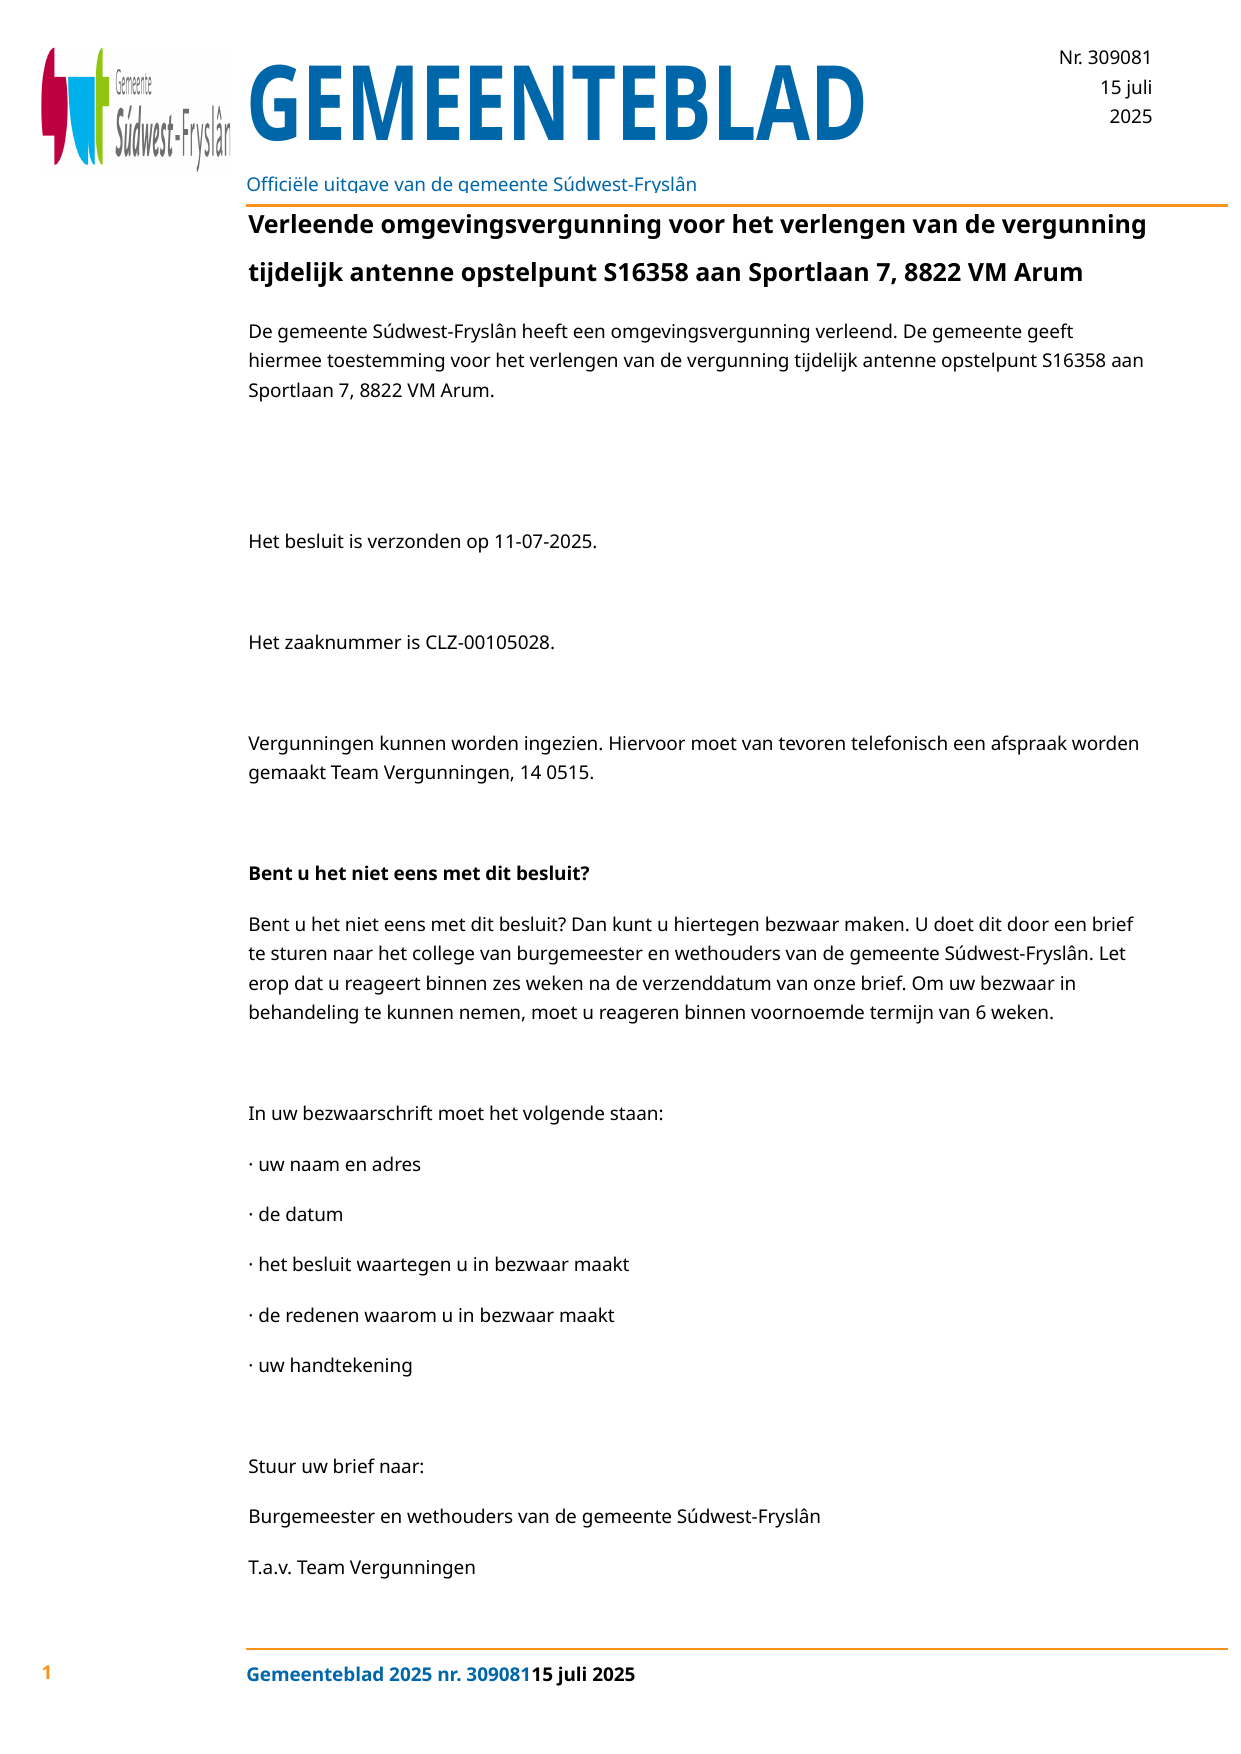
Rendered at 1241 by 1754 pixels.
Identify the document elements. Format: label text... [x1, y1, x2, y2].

text Het besluit is verzonden op 11-07-2025. [248, 528, 1152, 554]
text T.a.v. Team Vergunningen [248, 1554, 1152, 1580]
text · de datum [248, 1201, 1152, 1227]
text Het zaaknummer is CLZ-00105028. [248, 629, 1152, 655]
text · de redenen waarom u in bezwaar maakt [248, 1302, 1152, 1328]
text In uw bezwaarschrift moet het volgende staan: [248, 1100, 1152, 1126]
picture [41, 47, 231, 172]
text Bent u het niet eens met dit besluit? [248, 860, 1152, 886]
text · het besluit waartegen u in bezwaar maakt [248, 1252, 1152, 1277]
text · uw naam en adres [248, 1151, 1152, 1177]
text Bent u het niet eens met dit besluit? Dan kunt u hiertegen bezwaar maken. U doet dit door een brief te sturen naar het college van burgemeester en wethouders van de gemeente Súdwest-Fryslân. Let erop dat u reageert binnen zes weken na de verzenddatum van onze brief. Om uw bezwaar in behandeling te kunnen nemen, moet u reageren binnen voornoemde termijn van 6 weken. [248, 911, 1152, 1025]
text · uw handtekening [248, 1352, 1152, 1378]
text De gemeente Súdwest-Fryslân heeft een omgevingsvergunning verleend. De gemeente geeft hiermee toestemming voor het verlengen van de vergunning tijdelijk antenne opstelpunt S16358 aan Sportlaan 7, 8822 VM Arum. [248, 318, 1152, 403]
text Vergunningen kunnen worden ingezien. Hiervoor moet van tevoren telefonisch een afspraak worden gemaakt Team Vergunningen, 14 0515. [248, 730, 1152, 785]
text Burgemeester en wethouders van de gemeente Súdwest-Fryslân [248, 1504, 1152, 1529]
text Verleende omgevingsvergunning voor het verlengen van de vergunning tijdelijk antenne opstelpunt S16358 aan Sportlaan 7, 8822 VM Arum [248, 207, 1152, 288]
text Stuur uw brief naar: [248, 1453, 1152, 1479]
